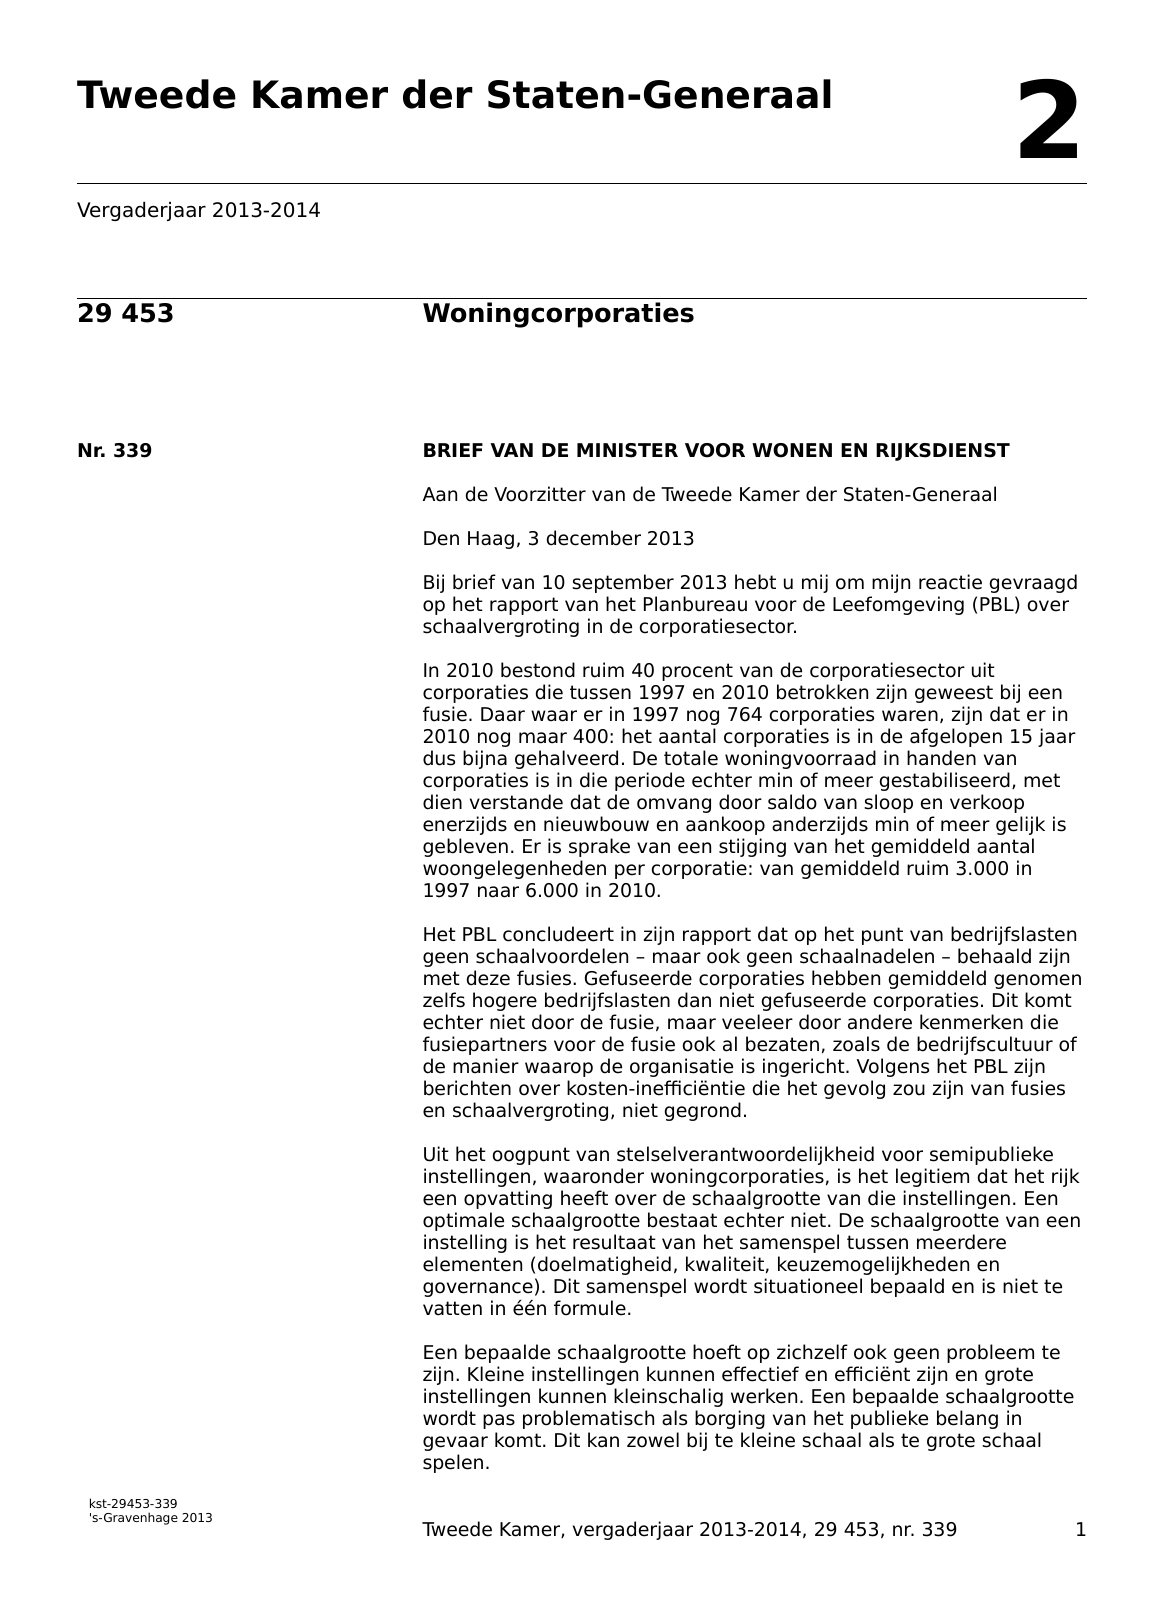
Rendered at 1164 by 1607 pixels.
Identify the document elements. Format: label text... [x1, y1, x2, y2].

text kst-29453-339 [88, 1497, 323, 1511]
text In 2010 bestond ruim 40 procent van de corporatiesector uit corporaties die tussen 1997 en 2010 betrokken zijn geweest bij een fusie. Daar waar er in 1997 nog 764 corporaties waren, zijn dat er in 2010 nog maar 400: het aantal corporaties is in de afgelopen 15 jaar dus bijna gehalveerd. De totale woningvoorraad in handen van corporaties is in die periode echter min of meer gestabiliseerd, met dien verstande dat de omvang door saldo van sloop en verkoop enerzijds en nieuwbouw en aankoop anderzijds min of meer gelijk is gebleven. Er is sprake van een stijging van het gemiddeld aantal woongelegenheden per corporatie: van gemiddeld ruim 3.000 in 1997 naar 6.000 in 2010. [422, 660, 1087, 902]
subtitle Nr. 339 BRIEF VAN DE MINISTER VOOR WONEN EN RIJKSDIENST [77, 440, 1087, 462]
table_header Tweede Kamer der Staten-Generaal [77, 59, 886, 183]
table_header 2 [886, 59, 1087, 183]
text Bij brief van 10 september 2013 hebt u mij om mijn reactie gevraagd op het rapport van het Planbureau voor de Leefomgeving (PBL) over schaalvergroting in de corporatiesector. [422, 572, 1087, 638]
text 's-Gravenhage 2013 [88, 1511, 323, 1525]
text Het PBL concludeert in zijn rapport dat op het punt van bedrijfslasten geen schaalvoordelen – maar ook geen schaalnadelen – behaald zijn met deze fusies. Gefuseerde corporaties hebben gemiddeld genomen zelfs hogere bedrijfslasten dan niet gefuseerde corporaties. Dit komt echter niet door de fusie, maar veeleer door andere kenmerken die fusiepartners voor de fusie ook al bezaten, zoals de bedrijfscultuur of de manier waarop de organisatie is ingericht. Volgens het PBL zijn berichten over kosten-inefficiëntie die het gevolg zou zijn van fusies en schaalvergroting, niet gegrond. [422, 924, 1087, 1122]
text Uit het oogpunt van stelselverantwoordelijkheid voor semipublieke instellingen, waaronder woningcorporaties, is het legitiem dat het rijk een opvatting heeft over de schaalgrootte van die instellingen. Een optimale schaalgrootte bestaat echter niet. De schaalgrootte van een instelling is het resultaat van het samenspel tussen meerdere elementen (doelmatigheid, kwaliteit, keuzemogelijkheden en governance). Dit samenspel wordt situationeel bepaald en is niet te vatten in één formule. [422, 1144, 1087, 1320]
text Den Haag, 3 december 2013 [422, 528, 1087, 550]
table_cell Vergaderjaar 2013-2014 [77, 184, 1087, 298]
text Aan de Voorzitter van de Tweede Kamer der Staten-Generaal [422, 484, 1087, 506]
text Een bepaalde schaalgrootte hoeft op zichzelf ook geen probleem te zijn. Kleine instellingen kunnen effectief en efficiënt zijn en grote instellingen kunnen kleinschalig werken. Een bepaalde schaalgrootte wordt pas problematisch als borging van het publieke belang in gevaar komt. Dit kan zowel bij te kleine schaal als te grote schaal spelen. [422, 1342, 1087, 1474]
subtitle 29 453 Woningcorporaties [77, 299, 1087, 329]
